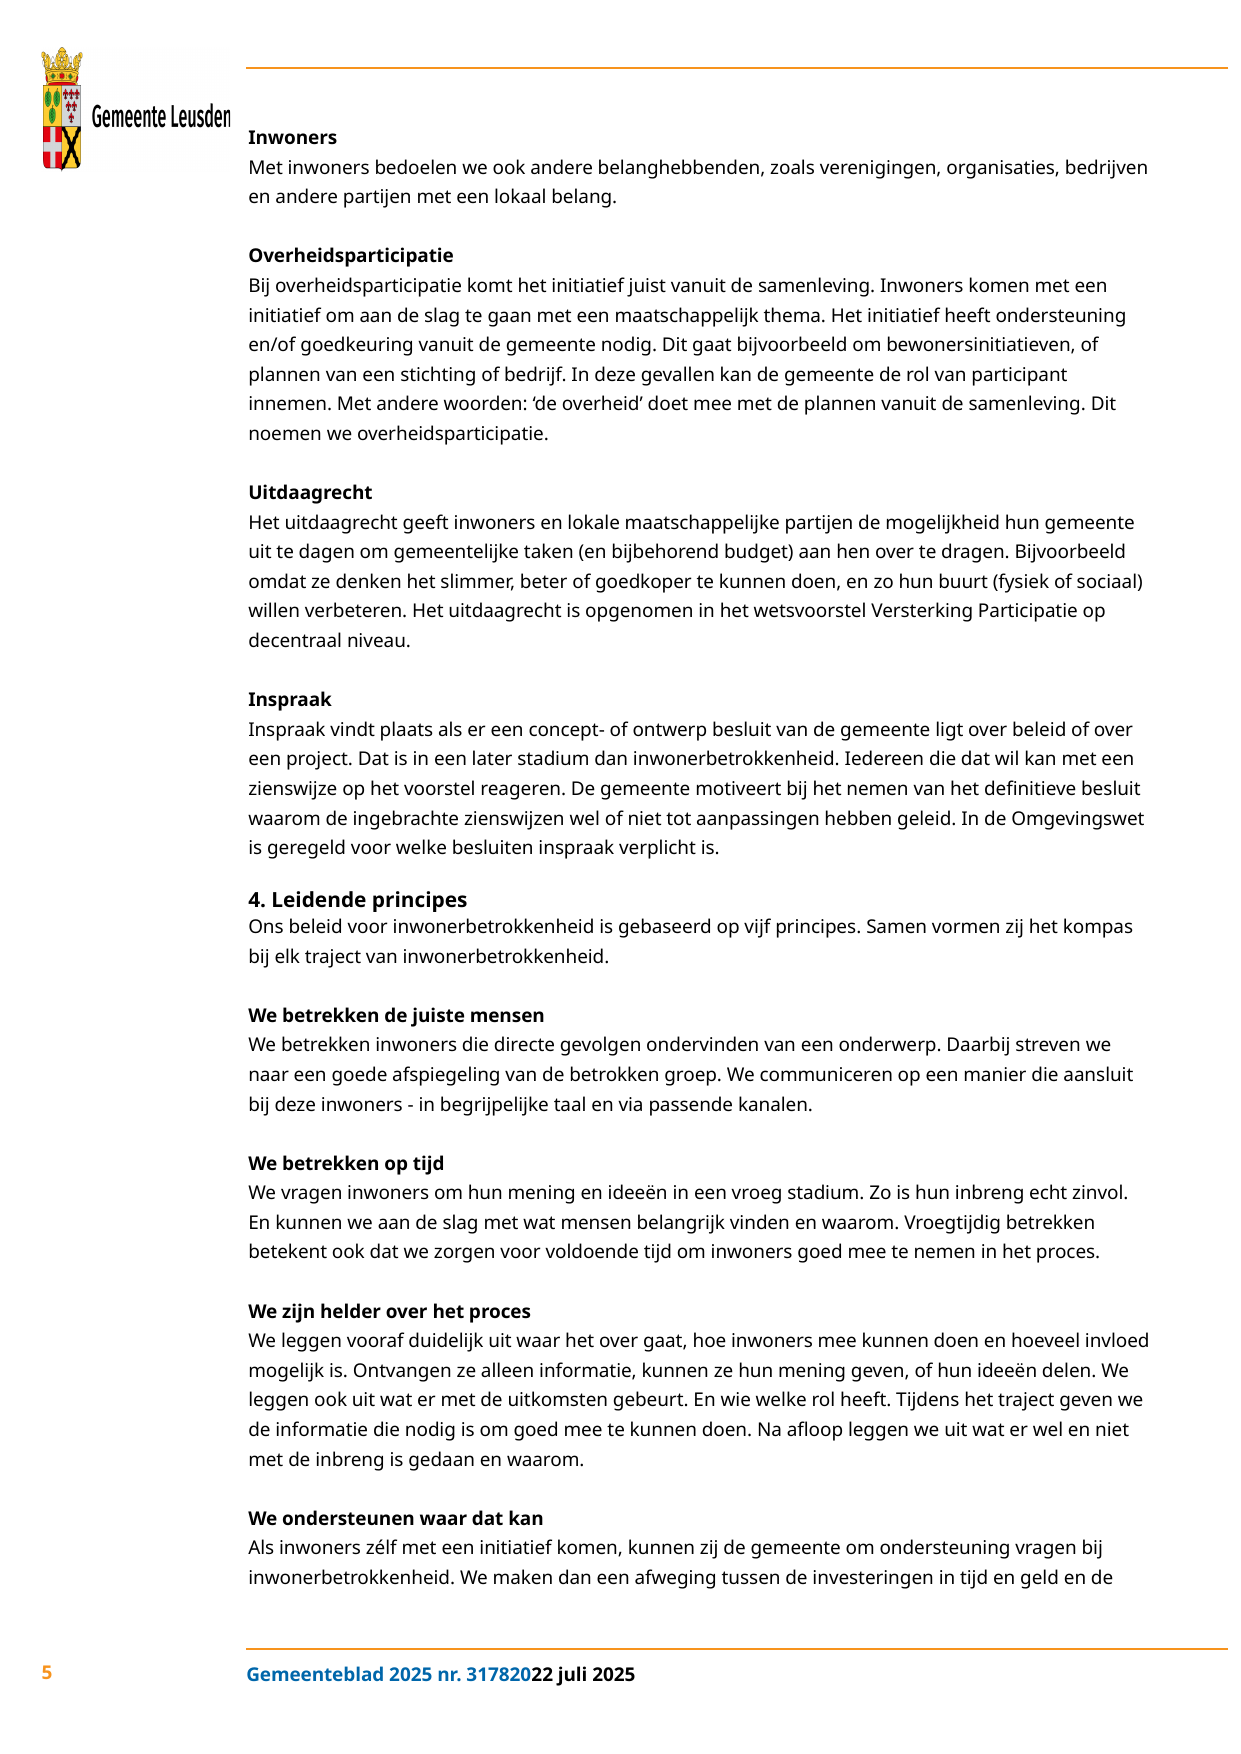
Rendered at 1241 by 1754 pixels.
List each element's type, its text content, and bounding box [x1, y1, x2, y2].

text Het uitdaagrecht geeft inwoners en lokale maatschappelijke partijen de mogelijkheid hun gemeente uit te dagen om gemeentelijke taken (en bijbehorend budget) aan hen over te dragen. Bijvoorbeeld omdat ze denken het slimmer, beter of goedkoper te kunnen doen, en zo hun buurt (fysiek of sociaal) willen verbeteren. Het uitdaagrecht is opgenomen in het wetsvoorstel Versterking Participatie op decentraal niveau. [248, 509, 1152, 653]
text We betrekken op tijd [248, 1150, 1152, 1176]
text We zijn helder over het proces [248, 1298, 1152, 1323]
text Uitdaagrecht [248, 479, 1152, 505]
text Inspraak vindt plaats als er een concept- of ontwerp besluit van de gemeente ligt over beleid of over een project. Dat is in een later stadium dan inwonerbetrokkenheid. Iedereen die dat wil kan met een zienswijze op het voorstel reageren. De gemeente motiveert bij het nemen van het definitieve besluit waarom de ingebrachte zienswijzen wel of niet tot aanpassingen hebben geleid. In de Omgevingswet is geregeld voor welke besluiten inspraak verplicht is. [248, 716, 1152, 860]
text Ons beleid voor inwonerbetrokkenheid is gebaseerd op vijf principes. Samen vormen zij het kompas bij elk traject van inwonerbetrokkenheid. [248, 913, 1152, 968]
text We ondersteunen waar dat kan [248, 1505, 1152, 1531]
text We betrekken de juiste mensen [248, 1002, 1152, 1028]
text We vragen inwoners om hun mening en ideeën in een vroeg stadium. Zo is hun inbreng echt zinvol. En kunnen we aan de slag met wat mensen belangrijk vinden en waarom. Vroegtijdig betrekken betekent ook dat we zorgen voor voldoende tijd om inwoners goed mee te nemen in het proces. [248, 1179, 1152, 1264]
text Met inwoners bedoelen we ook andere belanghebbenden, zoals verenigingen, organisaties, bedrijven en andere partijen met een lokaal belang. [248, 154, 1152, 209]
picture [41, 47, 231, 172]
text Als inwoners zélf met een initiatief komen, kunnen zij de gemeente om ondersteuning vragen bij inwonerbetrokkenheid. We maken dan een afweging tussen de investeringen in tijd en geld en de [248, 1534, 1152, 1590]
text We leggen vooraf duidelijk uit waar het over gaat, hoe inwoners mee kunnen doen en hoeveel invloed mogelijk is. Ontvangen ze alleen informatie, kunnen ze hun mening geven, of hun ideeën delen. We leggen ook uit wat er met de uitkomsten gebeurt. En wie welke rol heeft. Tijdens het traject geven we de informatie die nodig is om goed mee te kunnen doen. Na afloop leggen we uit wat er wel en niet met de inbreng is gedaan en waarom. [248, 1327, 1152, 1471]
text Inwoners [248, 124, 1152, 150]
text Inspraak [248, 686, 1152, 712]
text We betrekken inwoners die directe gevolgen ondervinden van een onderwerp. Daarbij streven we naar een goede afspiegeling van de betrokken groep. We communiceren op een manier die aansluit bij deze inwoners - in begrijpelijke taal en via passende kanalen. [248, 1032, 1152, 1116]
text Overheidsparticipatie [248, 243, 1152, 268]
text Bij overheidsparticipatie komt het initiatief juist vanuit de samenleving. Inwoners komen met een initiatief om aan de slag te gaan met een maatschappelijk thema. Het initiatief heeft ondersteuning en/of goedkeuring vanuit de gemeente nodig. Dit gaat bijvoorbeeld om bewonersinitiatieven, of plannen van een stichting of bedrijf. In deze gevallen kan de gemeente de rol van participant innemen. Met andere woorden: ‘de overheid’ doet mee met de plannen vanuit de samenleving. Dit noemen we overheidsparticipatie. [248, 272, 1152, 446]
text 4. Leidende principes [248, 885, 1152, 913]
